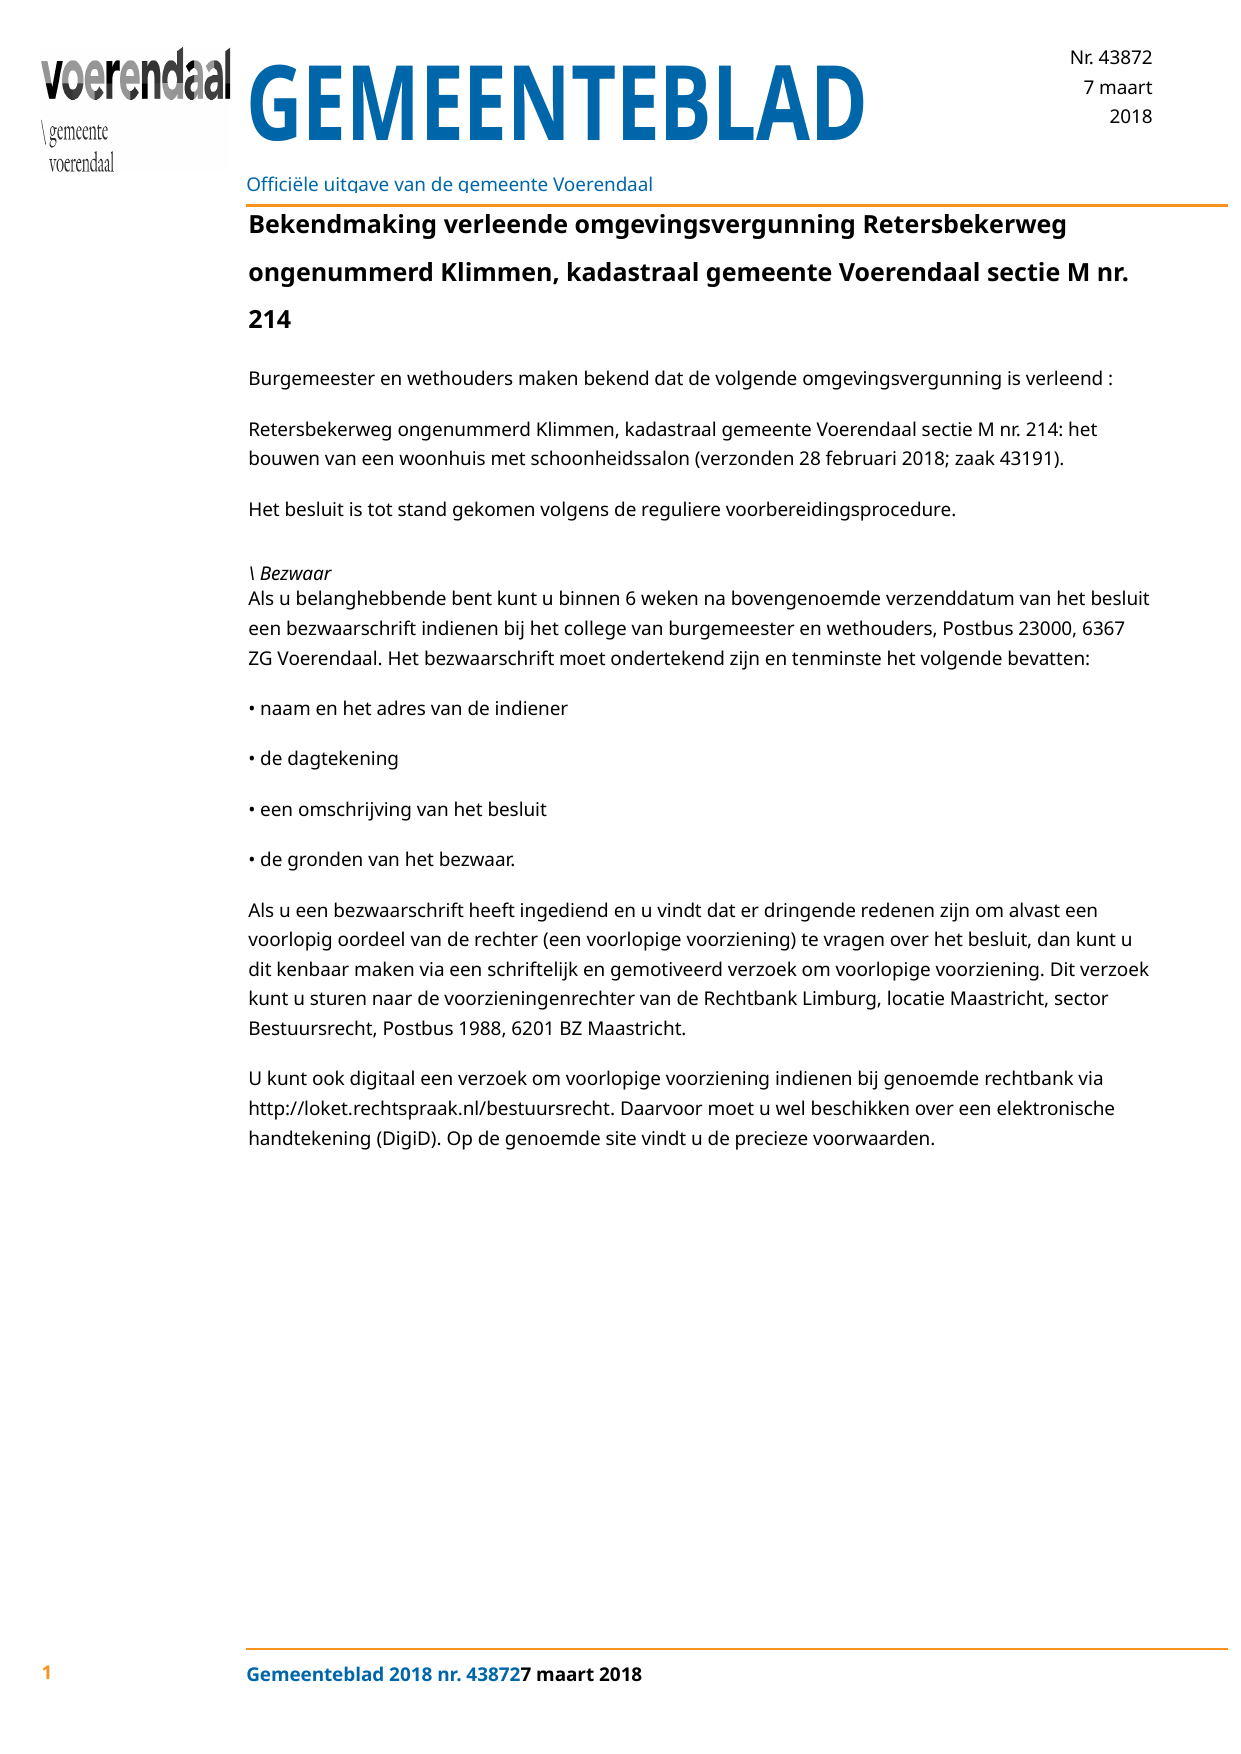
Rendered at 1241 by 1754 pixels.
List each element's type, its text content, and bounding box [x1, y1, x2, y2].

text Als u belanghebbende bent kunt u binnen 6 weken na bovengenoemde verzenddatum van het besluit een bezwaarschrift indienen bij het college van burgemeester en wethouders, Postbus 23000, 6367 ZG Voerendaal. Het bezwaarschrift moet ondertekend zijn en tenminste het volgende bevatten: [248, 586, 1152, 671]
text Het besluit is tot stand gekomen volgens de reguliere voorbereidingsprocedure. [248, 496, 1152, 522]
text U kunt ook digitaal een verzoek om voorlopige voorziening indienen bij genoemde rechtbank via http://loket.rechtspraak.nl/bestuursrecht. Daarvoor moet u wel beschikken over een elektronische handtekening (DigiD). Op de genoemde site vindt u de precieze voorwaarden. [248, 1066, 1152, 1151]
text Bekendmaking verleende omgevingsvergunning Retersbekerweg ongenummerd Klimmen, kadastraal gemeente Voerendaal sectie M nr. 214 [248, 207, 1152, 336]
text • een omschrijving van het besluit [248, 796, 1152, 822]
text \ Bezwaar [248, 560, 1152, 586]
text Als u een bezwaarschrift heeft ingediend en u vindt dat er dringende redenen zijn om alvast een voorlopig oordeel van de rechter (een voorlopige voorziening) te vragen over het besluit, dan kunt u dit kenbaar maken via een schriftelijk en gemotiveerd verzoek om voorlopige voorziening. Dit verzoek kunt u sturen naar de voorzieningenrechter van de Rechtbank Limburg, locatie Maastricht, sector Bestuursrecht, Postbus 1988, 6201 BZ Maastricht. [248, 897, 1152, 1041]
picture [41, 47, 231, 172]
text • naam en het adres van de indiener [248, 695, 1152, 721]
text Burgemeester en wethouders maken bekend dat de volgende omgevingsvergunning is verleend : [248, 366, 1152, 391]
text • de gronden van het bezwaar. [248, 846, 1152, 872]
text • de dagtekening [248, 746, 1152, 771]
text Retersbekerweg ongenummerd Klimmen, kadastraal gemeente Voerendaal sectie M nr. 214: het bouwen van een woonhuis met schoonheidssalon (verzonden 28 februari 2018; zaak 43191). [248, 416, 1152, 471]
